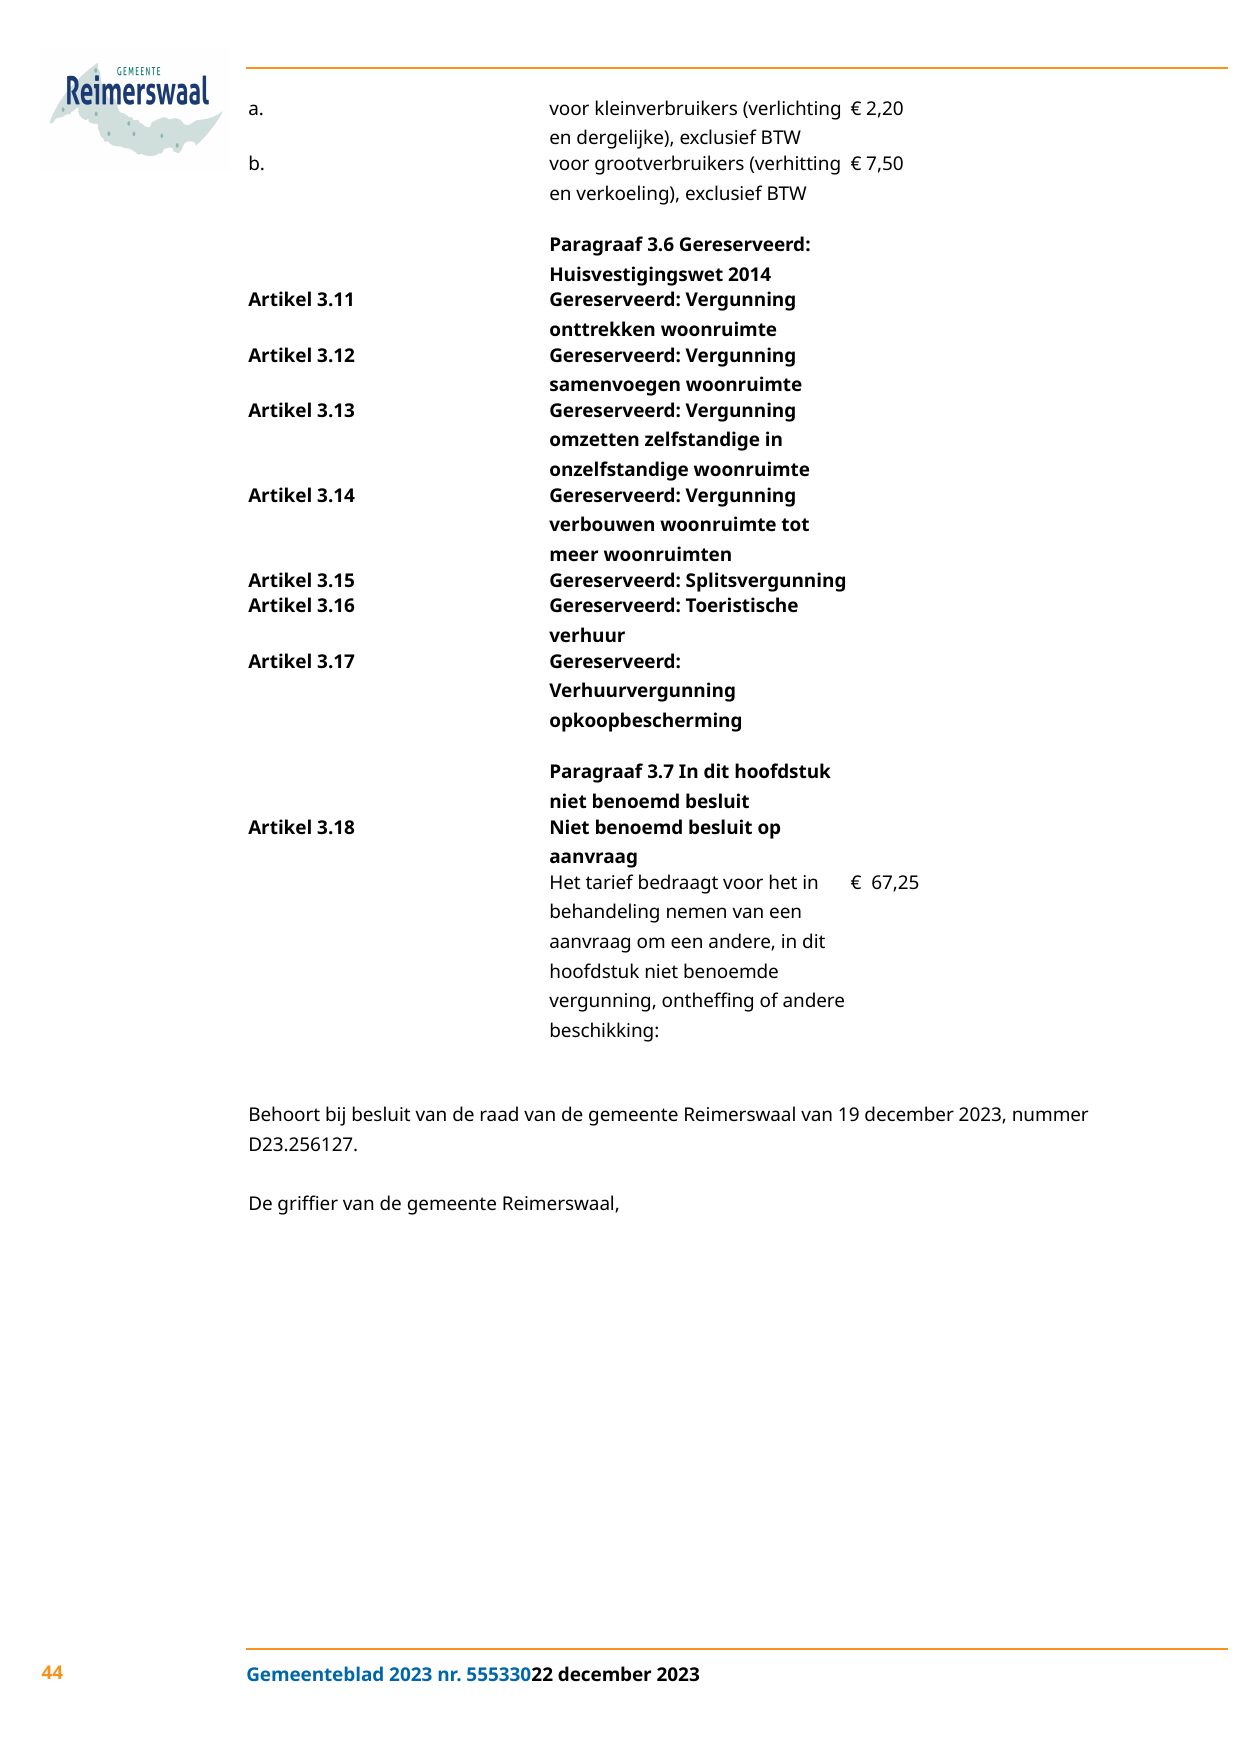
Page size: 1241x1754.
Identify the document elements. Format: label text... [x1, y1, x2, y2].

table_cell [850, 231, 1152, 286]
table_cell Paragraaf 3.7 In dit hoofdstuk niet benoemd besluit [549, 759, 850, 814]
table_cell [850, 205, 1152, 231]
table_cell [850, 482, 1152, 567]
table_cell [850, 342, 1152, 397]
table_cell [850, 759, 1152, 814]
table_cell a. [248, 95, 549, 150]
table_cell € 7,50 [850, 150, 1152, 205]
table_cell [850, 648, 1152, 733]
text De griffier van de gemeente Reimerswaal, [248, 1190, 1152, 1216]
table_cell [248, 869, 549, 1043]
table_cell Gereserveerd: Verhuurvergunning opkoopbescherming [549, 648, 850, 733]
table_cell Artikel 3.13 [248, 397, 549, 482]
table_cell [850, 1043, 1152, 1068]
table_cell [850, 814, 1152, 869]
table_cell voor grootverbruikers (verhitting en verkoeling), exclusief BTW [549, 150, 850, 205]
table_cell [850, 567, 1152, 593]
table_cell Gereserveerd: Splitsvergunning [549, 567, 850, 593]
table_cell € 67,25 [850, 869, 1152, 1043]
table_cell Artikel 3.14 [248, 482, 549, 567]
table_cell Artikel 3.11 [248, 286, 549, 342]
table_cell Gereserveerd: Vergunning samenvoegen woonruimte [549, 342, 850, 397]
table_cell Artikel 3.17 [248, 648, 549, 733]
table_cell [549, 1043, 850, 1068]
table_cell Artikel 3.16 [248, 593, 549, 648]
table_cell [248, 1043, 549, 1068]
table_cell € 2,20 [850, 95, 1152, 150]
table_cell [850, 397, 1152, 482]
table_cell Niet benoemd besluit op aanvraag [549, 814, 850, 869]
table_cell [248, 231, 549, 286]
table_cell [248, 205, 549, 231]
table_cell Gereserveerd: Toeristische verhuur [549, 593, 850, 648]
table_cell [549, 733, 850, 758]
table_cell b. [248, 150, 549, 205]
table_cell Gereserveerd: Vergunning onttrekken woonruimte [549, 286, 850, 342]
table_cell [248, 759, 549, 814]
table_cell Het tarief bedraagt voor het in behandeling nemen van een aanvraag om een andere, in dit hoofdstuk niet benoemde vergunning, ontheffing of andere beschikking: [549, 869, 850, 1043]
table_cell [850, 286, 1152, 342]
picture [41, 47, 231, 172]
table_cell [248, 733, 549, 758]
table_cell Gereserveerd: Vergunning omzetten zelfstandige in onzelfstandige woonruimte [549, 397, 850, 482]
table_cell [850, 593, 1152, 648]
table_cell [549, 205, 850, 231]
table_cell Artikel 3.12 [248, 342, 549, 397]
table_cell Artikel 3.15 [248, 567, 549, 593]
table_cell [850, 733, 1152, 758]
table_cell Artikel 3.18 [248, 814, 549, 869]
text Behoort bij besluit van de raad van de gemeente Reimerswaal van 19 december 2023, nummer D23.256127. [248, 1101, 1152, 1157]
table_cell Paragraaf 3.6 Gereserveerd: Huisvestigingswet 2014 [549, 231, 850, 286]
table_cell Gereserveerd: Vergunning verbouwen woonruimte tot meer woonruimten [549, 482, 850, 567]
table_cell voor kleinverbruikers (verlichting en dergelijke), exclusief BTW [549, 95, 850, 150]
